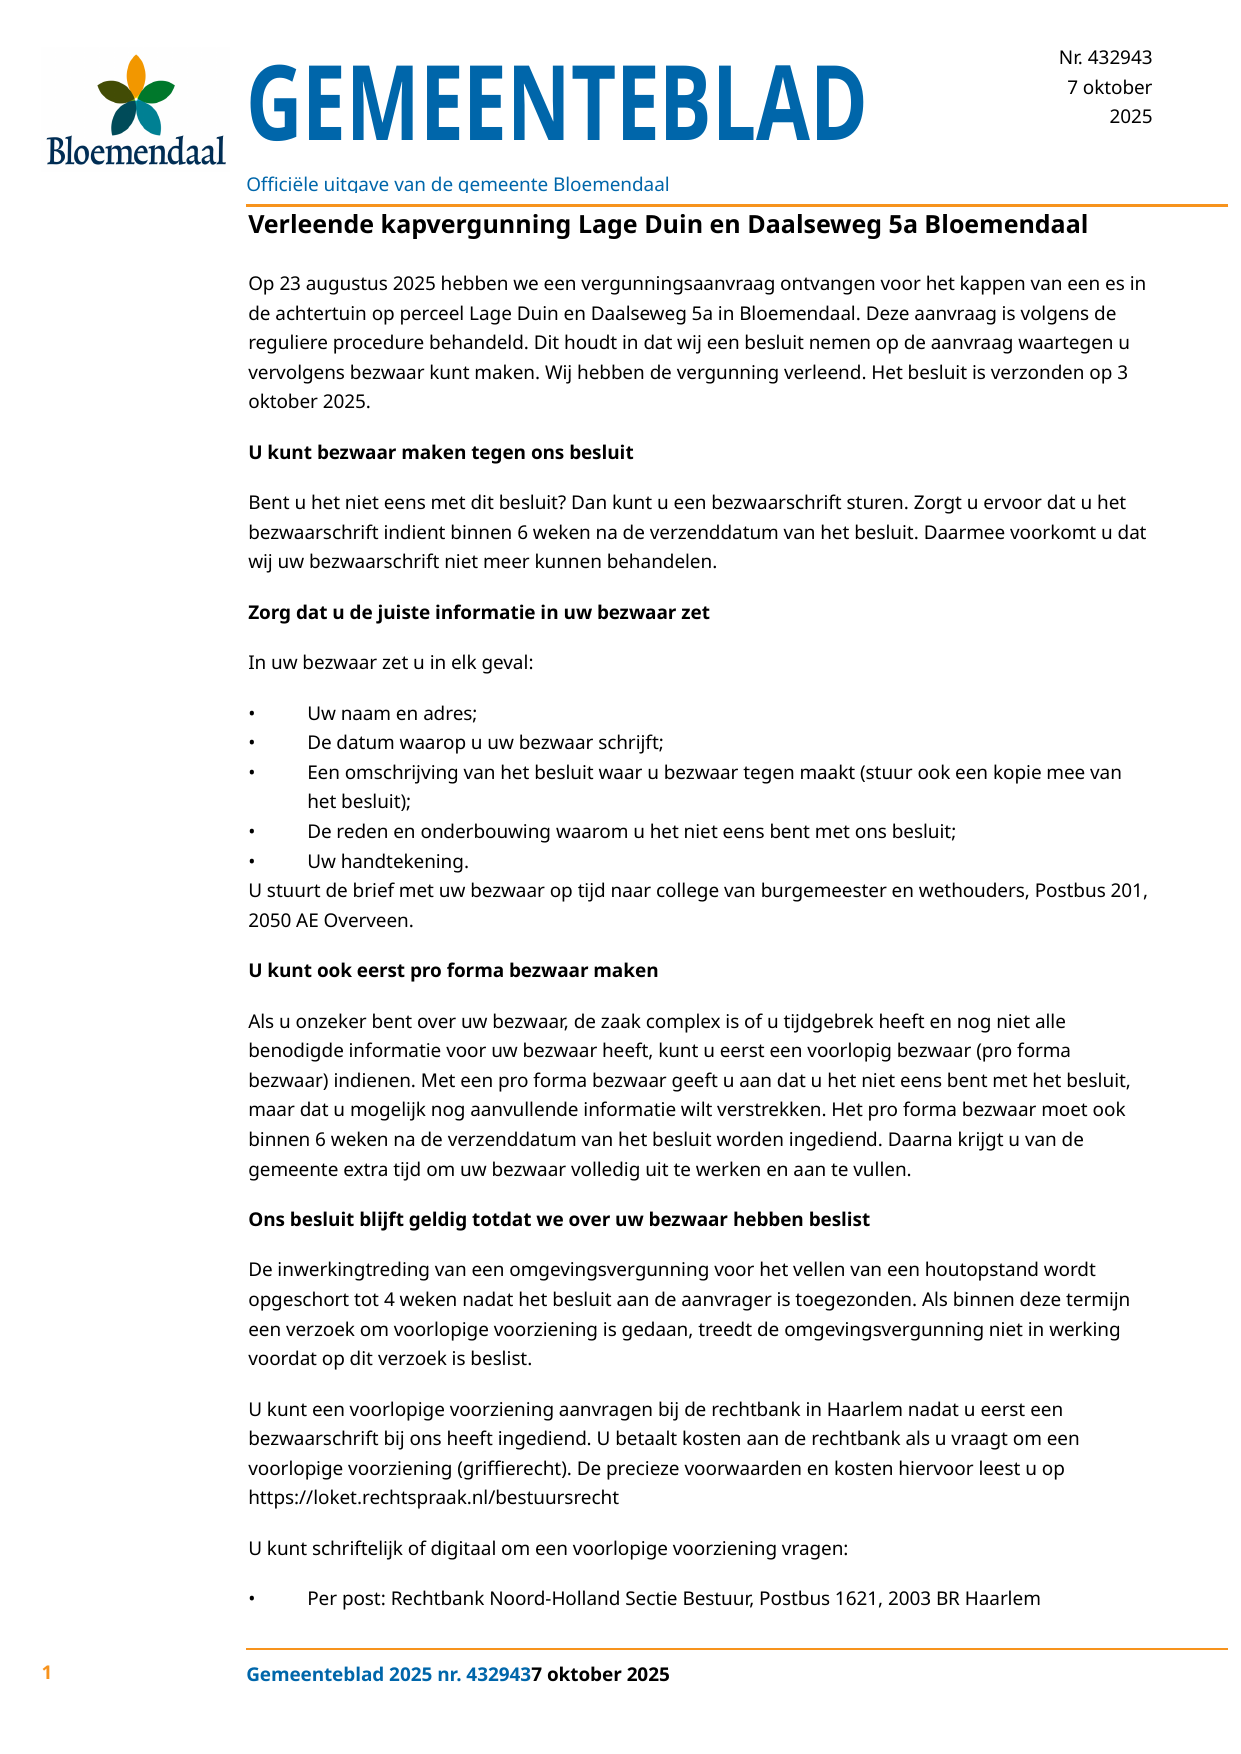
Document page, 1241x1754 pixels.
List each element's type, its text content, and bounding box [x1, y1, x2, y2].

text U stuurt de brief met uw bezwaar op tijd naar college van burgemeester en wethouders, Postbus 201, 2050 AE Overveen. [248, 877, 1152, 933]
list De datum waarop u uw bezwaar schrijft; [248, 729, 1152, 755]
list Uw handtekening. [248, 848, 1152, 873]
text U kunt een voorlopige voorziening aanvragen bij de rechtbank in Haarlem nadat u eerst een bezwaarschrift bij ons heeft ingediend. U betaalt kosten aan de rechtbank als u vraagt om een voorlopige voorziening (griffierecht). De precieze voorwaarden en kosten hiervoor leest u op https://loket.rechtspraak.nl/bestuursrecht [248, 1396, 1152, 1510]
text Verleende kapvergunning Lage Duin en Daalseweg 5a Bloemendaal [248, 207, 1152, 241]
text Op 23 augustus 2025 hebben we een vergunningsaanvraag ontvangen voor het kappen van een es in de achtertuin op perceel Lage Duin en Daalseweg 5a in Bloemendaal. Deze aanvraag is volgens de reguliere procedure behandeld. Dit houdt in dat wij een besluit nemen op de aanvraag waartegen u vervolgens bezwaar kunt maken. Wij hebben de vergunning verleend. Het besluit is verzonden op 3 oktober 2025. [248, 270, 1152, 414]
text U kunt bezwaar maken tegen ons besluit [248, 439, 1152, 465]
list Een omschrijving van het besluit waar u bezwaar tegen maakt (stuur ook een kopie mee van het besluit); [248, 759, 1152, 814]
picture [41, 47, 231, 172]
list Uw naam en adres; [248, 700, 1152, 726]
text Bent u het niet eens met dit besluit? Dan kunt u een bezwaarschrift sturen. Zorgt u ervoor dat u het bezwaarschrift indient binnen 6 weken na de verzenddatum van het besluit. Daarmee voorkomt u dat wij uw bezwaarschrift niet meer kunnen behandelen. [248, 489, 1152, 574]
text U kunt schriftelijk of digitaal om een voorlopige voorziening vragen: [248, 1535, 1152, 1561]
text In uw bezwaar zet u in elk geval: [248, 649, 1152, 675]
list Per post: Rechtbank Noord-Holland Sectie Bestuur, Postbus 1621, 2003 BR Haarlem [248, 1585, 1152, 1611]
text Zorg dat u de juiste informatie in uw bezwaar zet [248, 599, 1152, 625]
text Ons besluit blijft geldig totdat we over uw bezwaar hebben beslist [248, 1206, 1152, 1232]
text Als u onzeker bent over uw bezwaar, de zaak complex is of u tijdgebrek heeft en nog niet alle benodigde informatie voor uw bezwaar heeft, kunt u eerst een voorlopig bezwaar (pro forma bezwaar) indienen. Met een pro forma bezwaar geeft u aan dat u het niet eens bent met het besluit, maar dat u mogelijk nog aanvullende informatie wilt verstrekken. Het pro forma bezwaar moet ook binnen 6 weken na de verzenddatum van het besluit worden ingediend. Daarna krijgt u van de gemeente extra tijd om uw bezwaar volledig uit te werken en aan te vullen. [248, 1008, 1152, 1181]
list De reden en onderbouwing waarom u het niet eens bent met ons besluit; [248, 818, 1152, 844]
text U kunt ook eerst pro forma bezwaar maken [248, 957, 1152, 983]
text De inwerkingtreding van een omgevingsvergunning voor het vellen van een houtopstand wordt opgeschort tot 4 weken nadat het besluit aan de aanvrager is toegezonden. Als binnen deze termijn een verzoek om voorlopige voorziening is gedaan, treedt de omgevingsvergunning niet in werking voordat op dit verzoek is beslist. [248, 1257, 1152, 1371]
